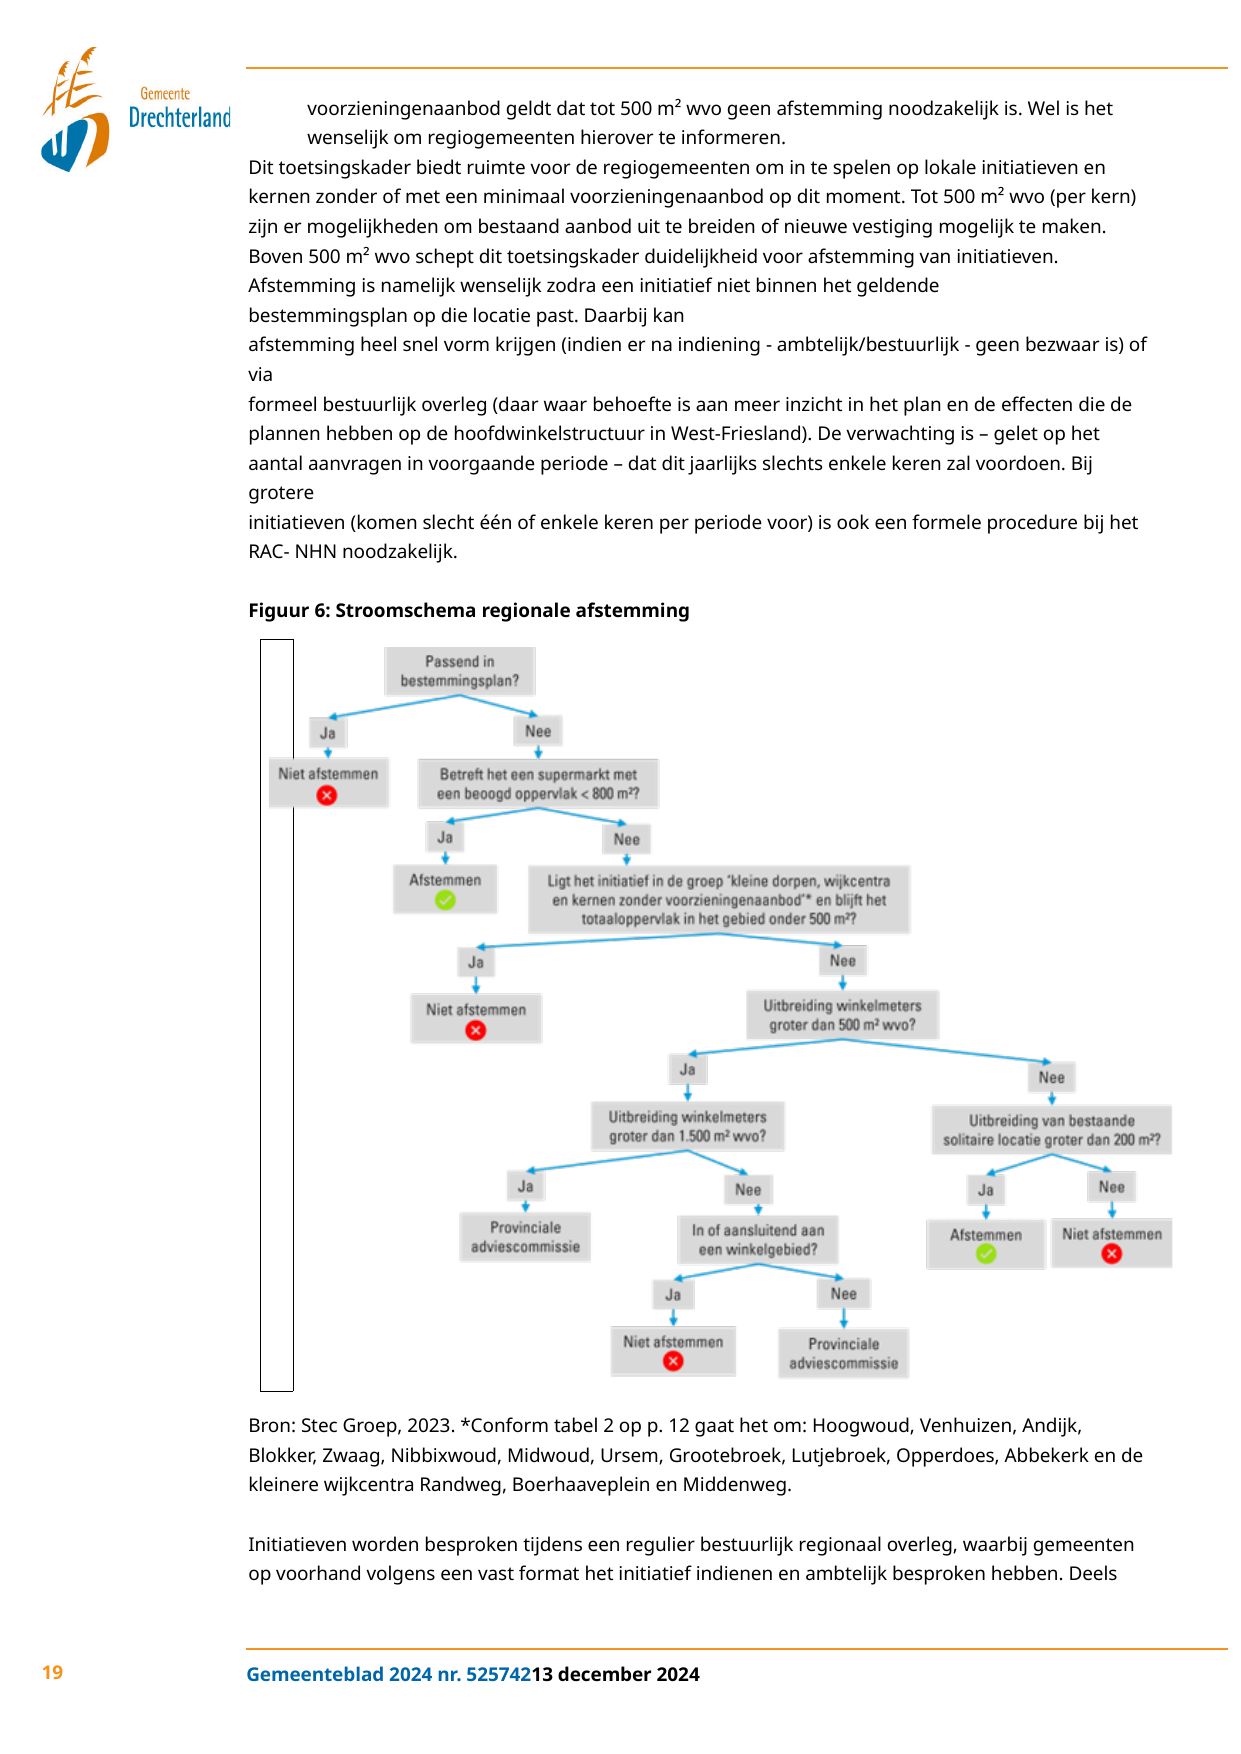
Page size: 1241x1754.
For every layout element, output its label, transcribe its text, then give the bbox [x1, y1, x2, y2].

picture [226, 115, 231, 124]
list voorzieningenaanbod geldt dat tot 500 m² wvo geen afstemming noodzakelijk is. Wel is het wenselijk om regiogemeenten hierover te informeren. [248, 95, 1152, 150]
table_header Dit toetsingskader biedt ruimte voor de regiogemeenten om in te spelen op lokale initiatieven en kernen zonder of met een minimaal voorzieningenaanbod op dit moment. Tot 500 m² wvo (per kern) zijn er mogelijkheden om bestaand aanbod uit te breiden of nieuwe vestiging mogelijk te maken. Boven 500 m² wvo schept dit toetsingskader duidelijkheid voor afstemming van initiatieven. Afstemming is namelijk wenselijk zodra een initiatief niet binnen het geldende bestemmingsplan op die locatie past. Daarbij kan afstemming heel snel vorm krijgen (indien er na indiening - ambtelijk/bestuurlijk - geen bezwaar is) of via formeel bestuurlijk overleg (daar waar behoefte is aan meer inzicht in het plan en de effecten die de plannen hebben op de hoofdwinkelstructuur in West-Friesland). De verwachting is – gelet op het aantal aanvragen in voorgaande periode – dat dit jaarlijks slechts enkele keren zal voordoen. Bij grotere initiatieven (komen slecht één of enkele keren per periode voor) is ook een formele procedure bij het RAC- NHN noodzakelijk. [248, 154, 1152, 564]
text Figuur 6: Stroomschema regionale afstemming [248, 597, 1152, 623]
picture [268, 647, 1173, 1382]
text Initiatieven worden besproken tijdens een regulier bestuurlijk regionaal overleg, waarbij gemeenten op voorhand volgens een vast format het initiatief indienen en ambtelijk besproken hebben. Deels [248, 1531, 1152, 1586]
text Bron: Stec Groep, 2023. *Conform tabel 2 op p. 12 gaat het om: Hoogwoud, Venhuizen, Andijk, Blokker, Zwaag, Nibbixwoud, Midwoud, Ursem, Grootebroek, Lutjebroek, Opperdoes, Abbekerk en de kleinere wijkcentra Randweg, Boerhaaveplein en Middenweg. [248, 1412, 1152, 1497]
picture [41, 158, 64, 172]
picture [41, 47, 231, 172]
